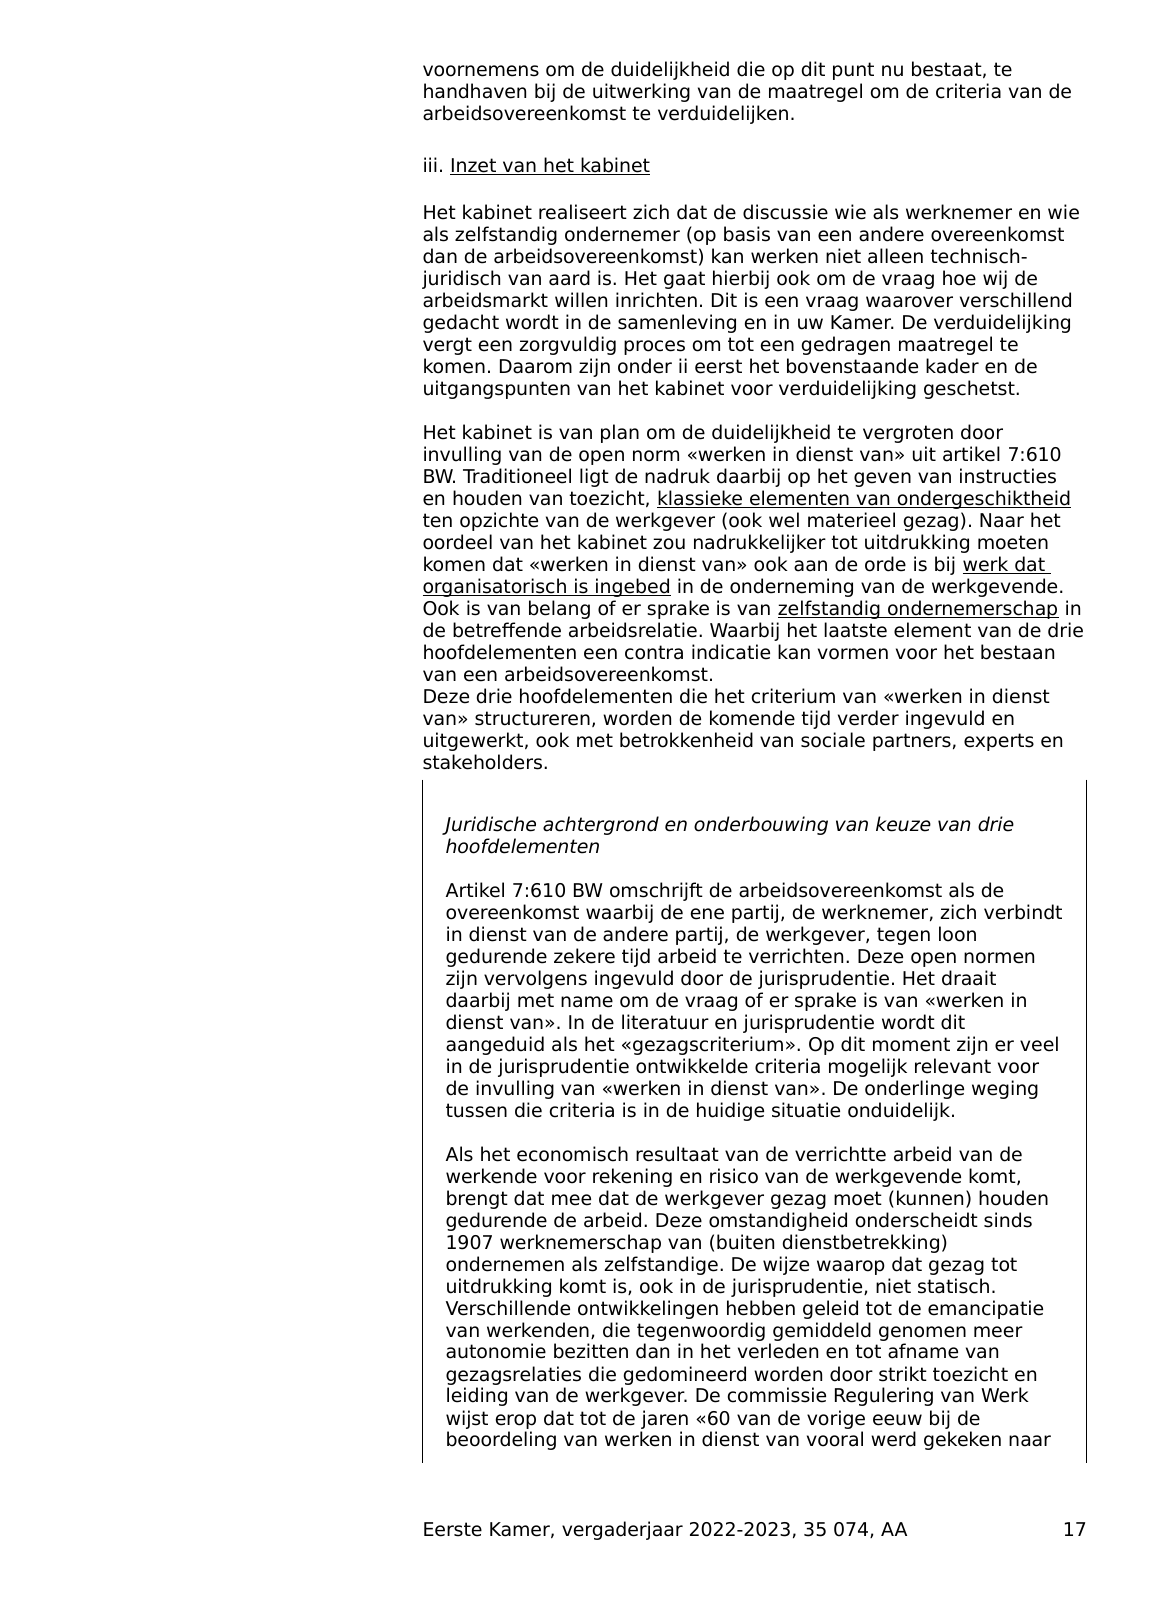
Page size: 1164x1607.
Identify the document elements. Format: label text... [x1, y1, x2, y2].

text Het kabinet is van plan om de duidelijkheid te vergroten door invulling van de open norm «werken in dienst van» uit artikel 7:610 BW. Traditioneel ligt de nadruk daarbij op het geven van instructies en houden van toezicht, klassieke elementen van ondergeschiktheid ten opzichte van de werkgever (ook wel materieel gezag). Naar het oordeel van het kabinet zou nadrukkelijker tot uitdrukking moeten komen dat «werken in dienst van» ook aan de orde is bij werk dat organisatorisch is ingebed in de onderneming van de werkgevende. Ook is van belang of er sprake is van zelfstandig ondernemerschap in de betreffende arbeidsrelatie. Waarbij het laatste element van de drie hoofdelementen een contra indicatie kan vormen voor het bestaan van een arbeidsovereenkomst. [422, 422, 1087, 686]
text Het kabinet realiseert zich dat de discussie wie als werknemer en wie als zelfstandig ondernemer (op basis van een andere overeenkomst dan de arbeidsovereenkomst) kan werken niet alleen technisch-juridisch van aard is. Het gaat hierbij ook om de vraag hoe wij de arbeidsmarkt willen inrichten. Dit is een vraag waarover verschillend gedacht wordt in de samenleving en in uw Kamer. De verduidelijking vergt een zorgvuldig proces om tot een gedragen maatregel te komen. Daarom zijn onder ii eerst het bovenstaande kader en de uitgangspunten van het kabinet voor verduidelijking geschetst. [422, 202, 1087, 400]
table_header Juridische achtergrond en onderbouwing van keuze van drie hoofdelementen Artikel 7:610 BW omschrijft de arbeidsovereenkomst als de overeenkomst waarbij de ene partij, de werknemer, zich verbindt in dienst van de andere partij, de werkgever, tegen loon gedurende zekere tijd arbeid te verrichten. Deze open normen zijn vervolgens ingevuld door de jurisprudentie. Het draait daarbij met name om de vraag of er sprake is van «werken in dienst van». In de literatuur en jurisprudentie wordt dit aangeduid als het «gezagscriterium». Op dit moment zijn er veel in de jurisprudentie ontwikkelde criteria mogelijk relevant voor de invulling van «werken in dienst van». De onderlinge weging tussen die criteria is in de huidige situatie onduidelijk. Als het economisch resultaat van de verrichtte arbeid van de werkende voor rekening en risico van de werkgevende komt, brengt dat mee dat de werkgever gezag moet (kunnen) houden gedurende de arbeid. Deze omstandigheid onderscheidt sinds 1907 werknemerschap van (buiten dienstbetrekking) ondernemen als zelfstandige. De wijze waarop dat gezag tot uitdrukking komt is, ook in de jurisprudentie, niet statisch. Verschillende ontwikkelingen hebben geleid tot de emancipatie van werkenden, die tegenwoordig gemiddeld genomen meer autonomie bezitten dan in het verleden en tot afname van gezagsrelaties die gedomineerd worden door strikt toezicht en leiding van de werkgever. De commissie Regulering van Werk wijst erop dat tot de jaren «60 van de vorige eeuw bij de beoordeling van werken in dienst van vooral werd gekeken naar [423, 780, 1086, 1463]
text voornemens om de duidelijkheid die op dit punt nu bestaat, te handhaven bij de uitwerking van de maatregel om de criteria van de arbeidsovereenkomst te verduidelijken. [422, 59, 1087, 125]
text Deze drie hoofdelementen die het criterium van «werken in dienst van» structureren, worden de komende tijd verder ingevuld en uitgewerkt, ook met betrokkenheid van sociale partners, experts en stakeholders. [422, 686, 1087, 774]
subtitle iii. Inzet van het kabinet [422, 155, 1087, 177]
